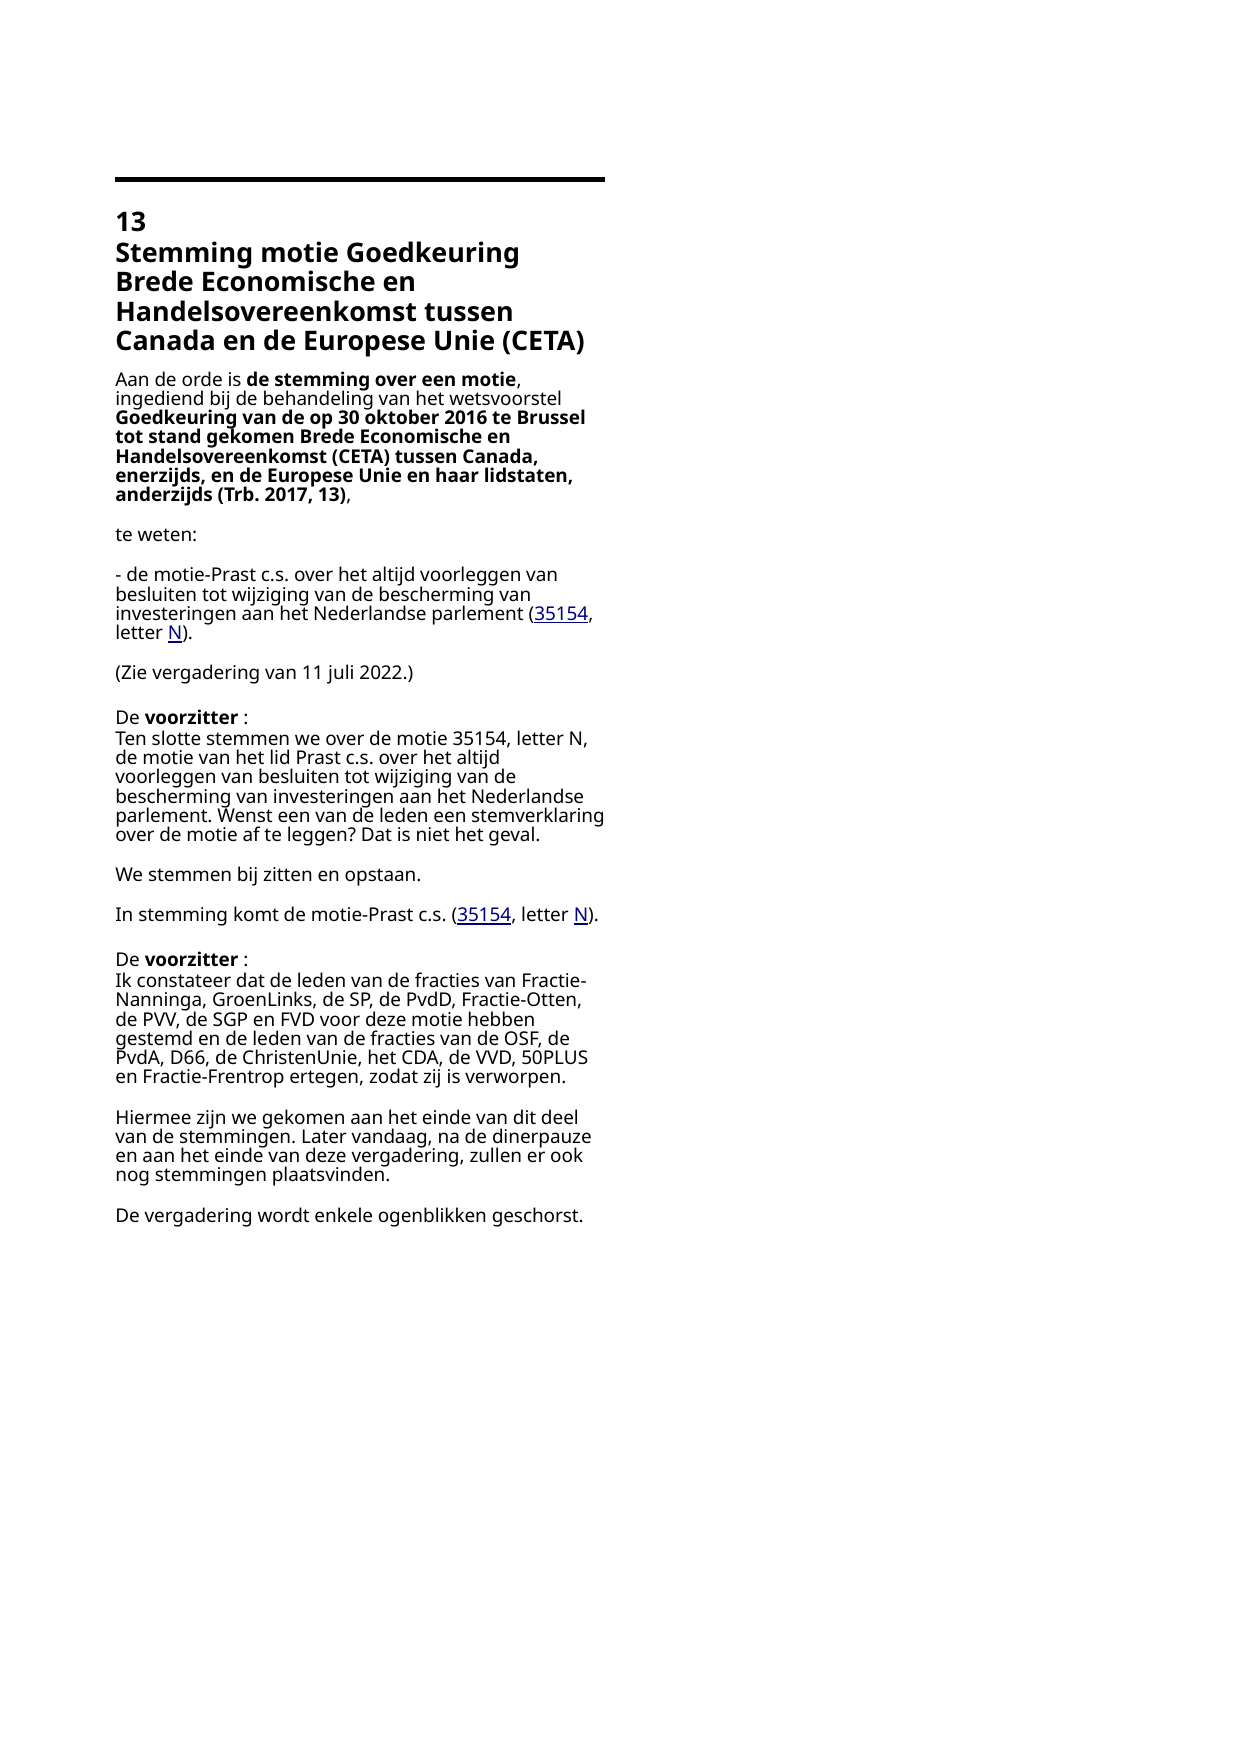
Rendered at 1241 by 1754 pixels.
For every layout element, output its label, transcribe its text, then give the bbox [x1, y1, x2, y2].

text Ten slotte stemmen we over de motie 35154, letter N, de motie van het lid Prast c.s. over het altijd voorleggen van besluiten tot wijziging van de bescherming van investeringen aan het Nederlandse parlement. Wenst een van de leden een stemverklaring over de motie af te leggen? Dat is niet het geval. [115, 730, 605, 846]
text (Zie vergadering van 11 juli 2022.) [115, 664, 605, 683]
text We stemmen bij zitten en opstaan. [115, 866, 605, 886]
text te weten: [115, 526, 605, 546]
text Ik constateer dat de leden van de fracties van Fractie-Nanninga, GroenLinks, de SP, de PvdD, Fractie-Otten, de PVV, de SGP en FVD voor deze motie hebben gestemd en de leden van de fracties van de OSF, de PvdA, D66, de ChristenUnie, het CDA, de VVD, 50PLUS en Fractie-Frentrop ertegen, zodat zij is verworpen. [115, 972, 605, 1088]
text Aan de orde is de stemming over een motie, ingediend bij de behandeling van het wetsvoorstel Goedkeuring van de op 30 oktober 2016 te Brussel tot stand gekomen Brede Economische en Handelsovereenkomst (CETA) tussen Canada, enerzijds, en de Europese Unie en haar lidstaten, anderzijds (Trb. 2017, 13), [115, 371, 605, 506]
text In stemming komt de motie-Prast c.s. (35154, letter N). [115, 906, 605, 926]
text Hiermee zijn we gekomen aan het einde van dit deel van de stemmingen. Later vandaag, na de dinerpauze en aan het einde van deze vergadering, zullen er ook nog stemmingen plaatsvinden. [115, 1109, 605, 1186]
text 13 [115, 203, 605, 239]
text Stemming motie Goedkeuring Brede Economische en Handelsovereenkomst tussen Canada en de Europese Unie (CETA) [115, 239, 605, 371]
text De voorzitter : [115, 704, 605, 730]
text De vergadering wordt enkele ogenblikken geschorst. [115, 1207, 605, 1226]
text - de motie-Prast c.s. over het altijd voorleggen van besluiten tot wijziging van de bescherming van investeringen aan het Nederlandse parlement (35154, letter N). [115, 566, 605, 643]
text De voorzitter : [115, 946, 605, 972]
